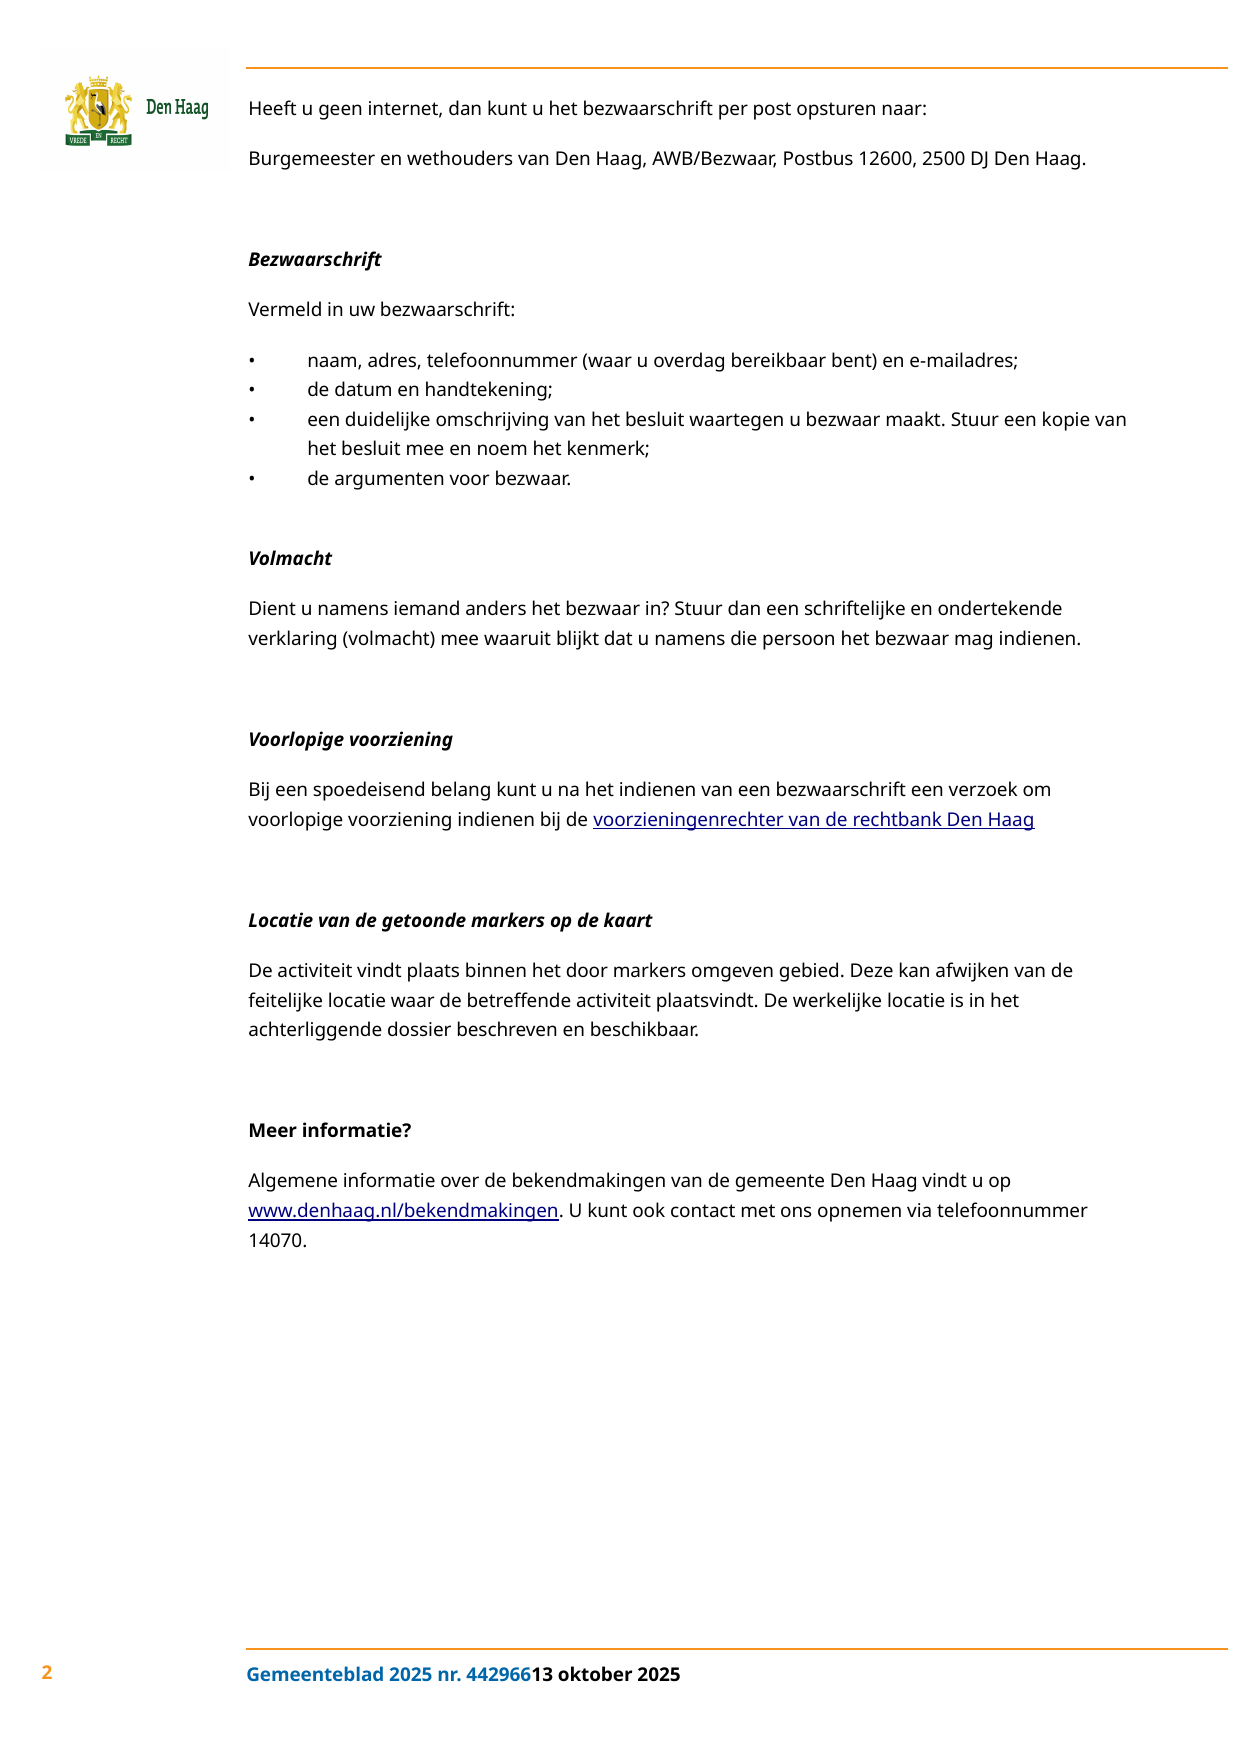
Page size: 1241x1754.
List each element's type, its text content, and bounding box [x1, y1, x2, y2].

text Bezwaarschrift [248, 246, 1152, 272]
list een duidelijke omschrijving van het besluit waartegen u bezwaar maakt. Stuur een kopie van het besluit mee en noem het kenmerk; [248, 406, 1152, 461]
text Bij een spoedeisend belang kunt u na het indienen van een bezwaarschrift een verzoek om voorlopige voorziening indienen bij de voorzieningenrechter van de rechtbank Den Haag [248, 776, 1152, 832]
text Heeft u geen internet, dan kunt u het bezwaarschrift per post opsturen naar: [248, 95, 1152, 121]
text Dient u namens iemand anders het bezwaar in? Stuur dan een schriftelijke en ondertekende verklaring (volmacht) mee waaruit blijkt dat u namens die persoon het bezwaar mag indienen. [248, 596, 1152, 651]
text De activiteit vindt plaats binnen het door markers omgeven gebied. Deze kan afwijken van de feitelijke locatie waar de betreffende activiteit plaatsvindt. De werkelijke locatie is in het achterliggende dossier beschreven en beschikbaar. [248, 957, 1152, 1042]
text Locatie van de getoonde markers op de kaart [248, 907, 1152, 933]
list de datum en handtekening; [248, 376, 1152, 402]
list de argumenten voor bezwaar. [248, 465, 1152, 491]
text Vermeld in uw bezwaarschrift: [248, 296, 1152, 322]
list naam, adres, telefoonnummer (waar u overdag bereikbaar bent) en e-mailadres; [248, 347, 1152, 373]
text Volmacht [248, 545, 1152, 571]
picture [41, 47, 231, 172]
text Voorlopige voorziening [248, 726, 1152, 752]
text Algemene informatie over de bekendmakingen van de gemeente Den Haag vindt u op www.denhaag.nl/bekendmakingen. U kunt ook contact met ons opnemen via telefoonnummer 14070. [248, 1168, 1152, 1253]
text Burgemeester en wethouders van Den Haag, AWB/Bezwaar, Postbus 12600, 2500 DJ Den Haag. [248, 145, 1152, 171]
text Meer informatie? [248, 1117, 1152, 1143]
